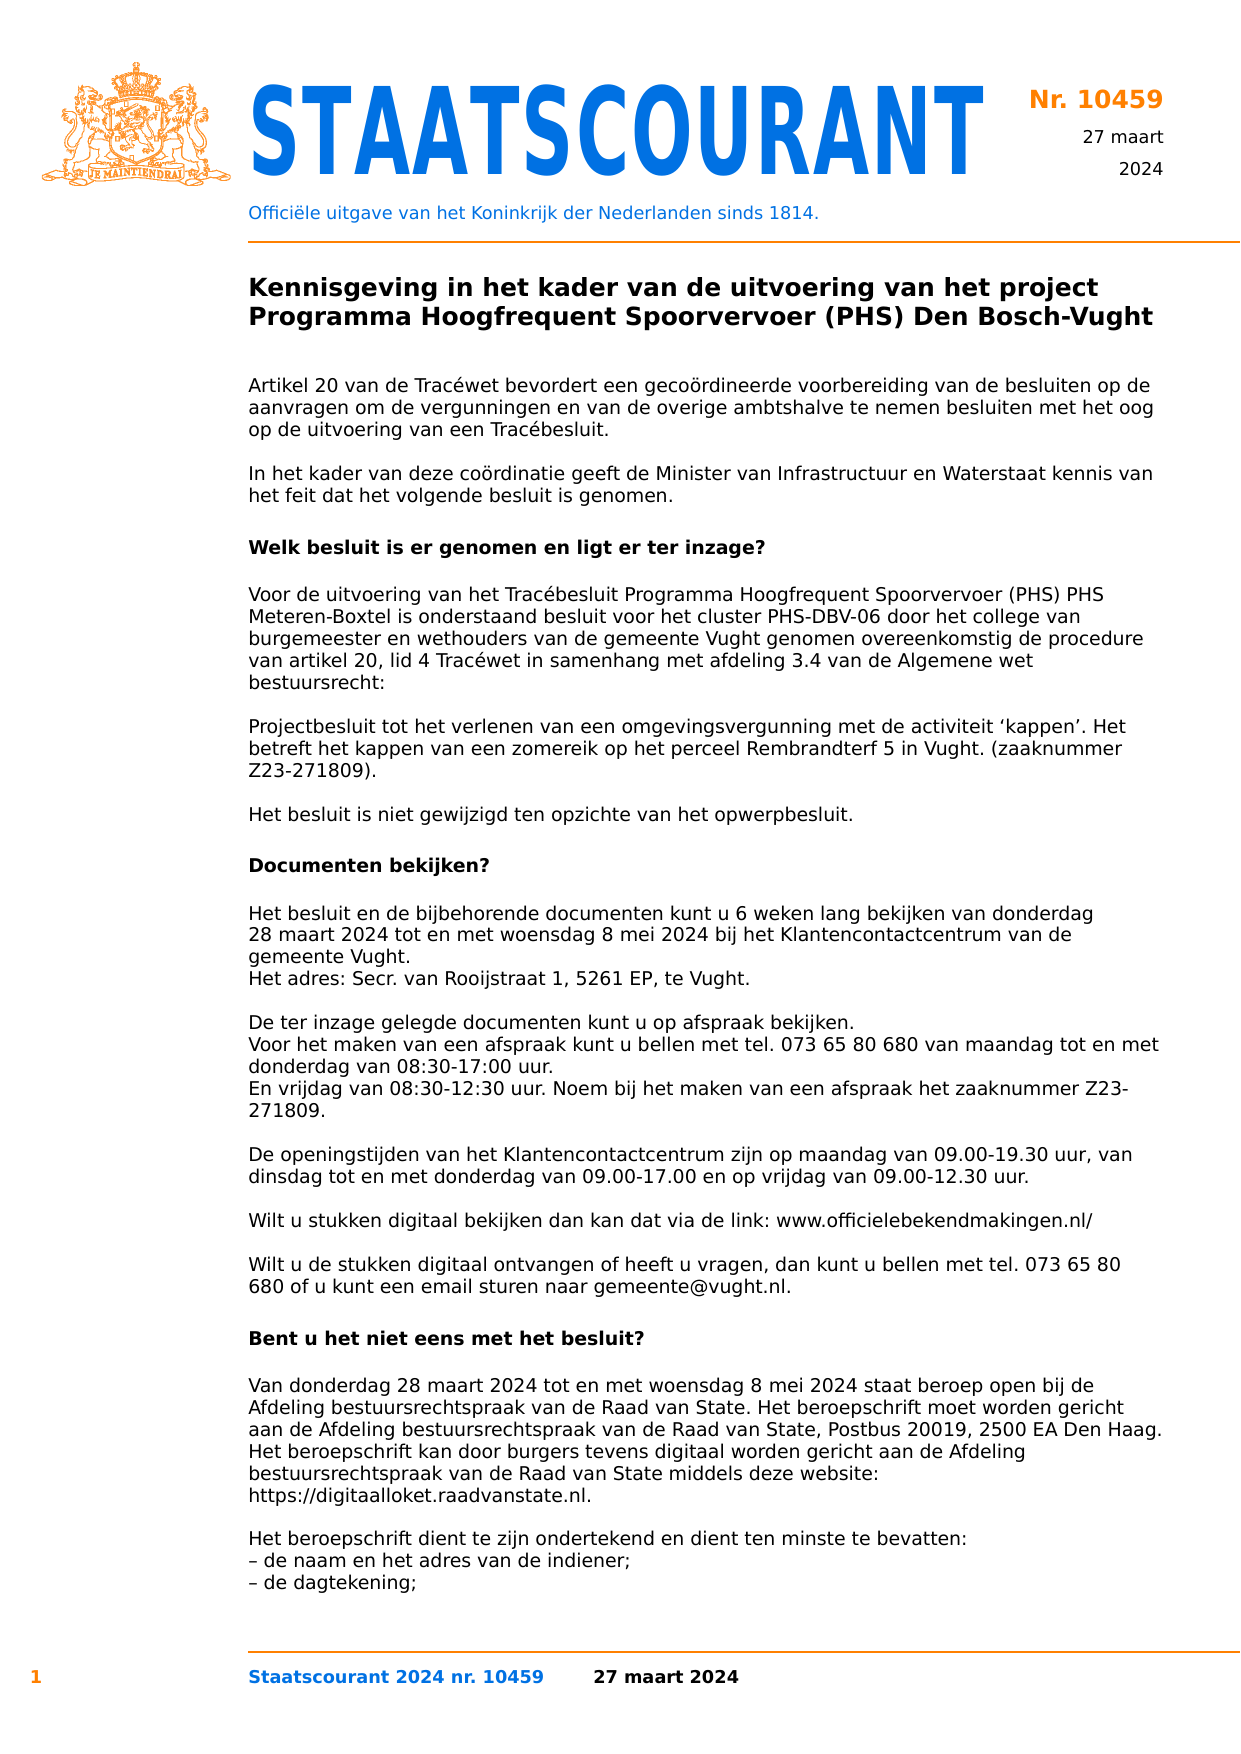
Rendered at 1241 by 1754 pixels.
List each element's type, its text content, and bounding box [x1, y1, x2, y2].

table_cell Officiële uitgave van het Koninkrijk der Nederlanden sinds 1814. [248, 203, 1240, 241]
subtitle Kennisgeving in het kader van de uitvoering van het project Programma Hoogfrequent Spoorvervoer (PHS) Den Bosch-Vught [248, 273, 1163, 331]
text Projectbesluit tot het verlenen van een omgevingsvergunning met de activiteit ‘kappen’. Het betreft het kappen van een zomereik op het perceel Rembrandterf 5 in Vught. (zaaknummer Z23-271809). [248, 716, 1163, 782]
text Artikel 20 van de Tracéwet bevordert een gecoördineerde voorbereiding van de besluiten op de aanvragen om de vergunningen en van de overige ambtshalve te nemen besluiten met het oog op de uitvoering van een Tracébesluit. [248, 375, 1163, 441]
text Het besluit en de bijbehorende documenten kunt u 6 weken lang bekijken van donderdag 28 maart 2024 tot en met woensdag 8 mei 2024 bij het Klantencontactcentrum van de gemeente Vught. [248, 902, 1163, 968]
table_cell 27 maart [998, 121, 1240, 153]
text Wilt u stukken digitaal bekijken dan kan dat via de link: www.officielebekendmakingen.nl/ [248, 1210, 1163, 1232]
text De ter inzage gelegde documenten kunt u op afspraak bekijken. [248, 1012, 1163, 1034]
text De openingstijden van het Klantencontactcentrum zijn op maandag van 09.00-19.30 uur, van dinsdag tot en met donderdag van 09.00-17.00 en op vrijdag van 09.00-12.30 uur. [248, 1144, 1163, 1188]
subtitle Welk besluit is er genomen en ligt er ter inzage? [248, 537, 1163, 559]
subtitle Bent u het niet eens met het besluit? [248, 1328, 1163, 1349]
text Voor het maken van een afspraak kunt u bellen met tel. 073 65 80 680 van maandag tot en met donderdag van 08:30-17:00 uur. [248, 1034, 1163, 1078]
text Voor de uitvoering van het Tracébesluit Programma Hoogfrequent Spoorvervoer (PHS) PHS Meteren-Boxtel is onderstaand besluit voor het cluster PHS-DBV-06 door het college van burgemeester en wethouders van de gemeente Vught genomen overeenkomstig de procedure van artikel 20, lid 4 Tracéwet in samenhang met afdeling 3.4 van de Algemene wet bestuursrecht: [248, 584, 1163, 694]
text In het kader van deze coördinatie geeft de Minister van Infrastructuur en Waterstaat kennis van het feit dat het volgende besluit is genomen. [248, 463, 1163, 507]
table_header Nr. 10459 [998, 62, 1240, 121]
text En vrijdag van 08:30-12:30 uur. Noem bij het maken van een afspraak het zaaknummer Z23-271809. [248, 1078, 1163, 1122]
text Wilt u de stukken digitaal ontvangen of heeft u vragen, dan kunt u bellen met tel. 073 65 80 680 of u kunt een email sturen naar gemeente@vught.nl. [248, 1254, 1163, 1298]
table_header STAATSCOURANT [248, 62, 998, 203]
text – de naam en het adres van de indiener; [248, 1550, 1163, 1572]
text Het adres: Secr. van Rooijstraat 1, 5261 EP, te Vught. [248, 968, 1163, 990]
text Het besluit is niet gewijzigd ten opzichte van het opwerpbesluit. [248, 803, 1163, 825]
text Van donderdag 28 maart 2024 tot en met woensdag 8 mei 2024 staat beroep open bij de Afdeling bestuursrechtspraak van de Raad van State. Het beroepschrift moet worden gericht aan de Afdeling bestuursrechtspraak van de Raad van State, Postbus 20019, 2500 EA Den Haag. Het beroepschrift kan door burgers tevens digitaal worden gericht aan de Afdeling bestuursrechtspraak van de Raad van State middels deze website: https://digitaalloket.raadvanstate.nl. [248, 1374, 1163, 1506]
table_header [25, 62, 248, 241]
picture [41, 62, 231, 186]
text – de dagtekening; [248, 1572, 1163, 1594]
table_cell 2024 [998, 153, 1240, 203]
text Het beroepschrift dient te zijn ondertekend en dient ten minste te bevatten: [248, 1528, 1163, 1550]
subtitle Documenten bekijken? [248, 855, 1163, 877]
